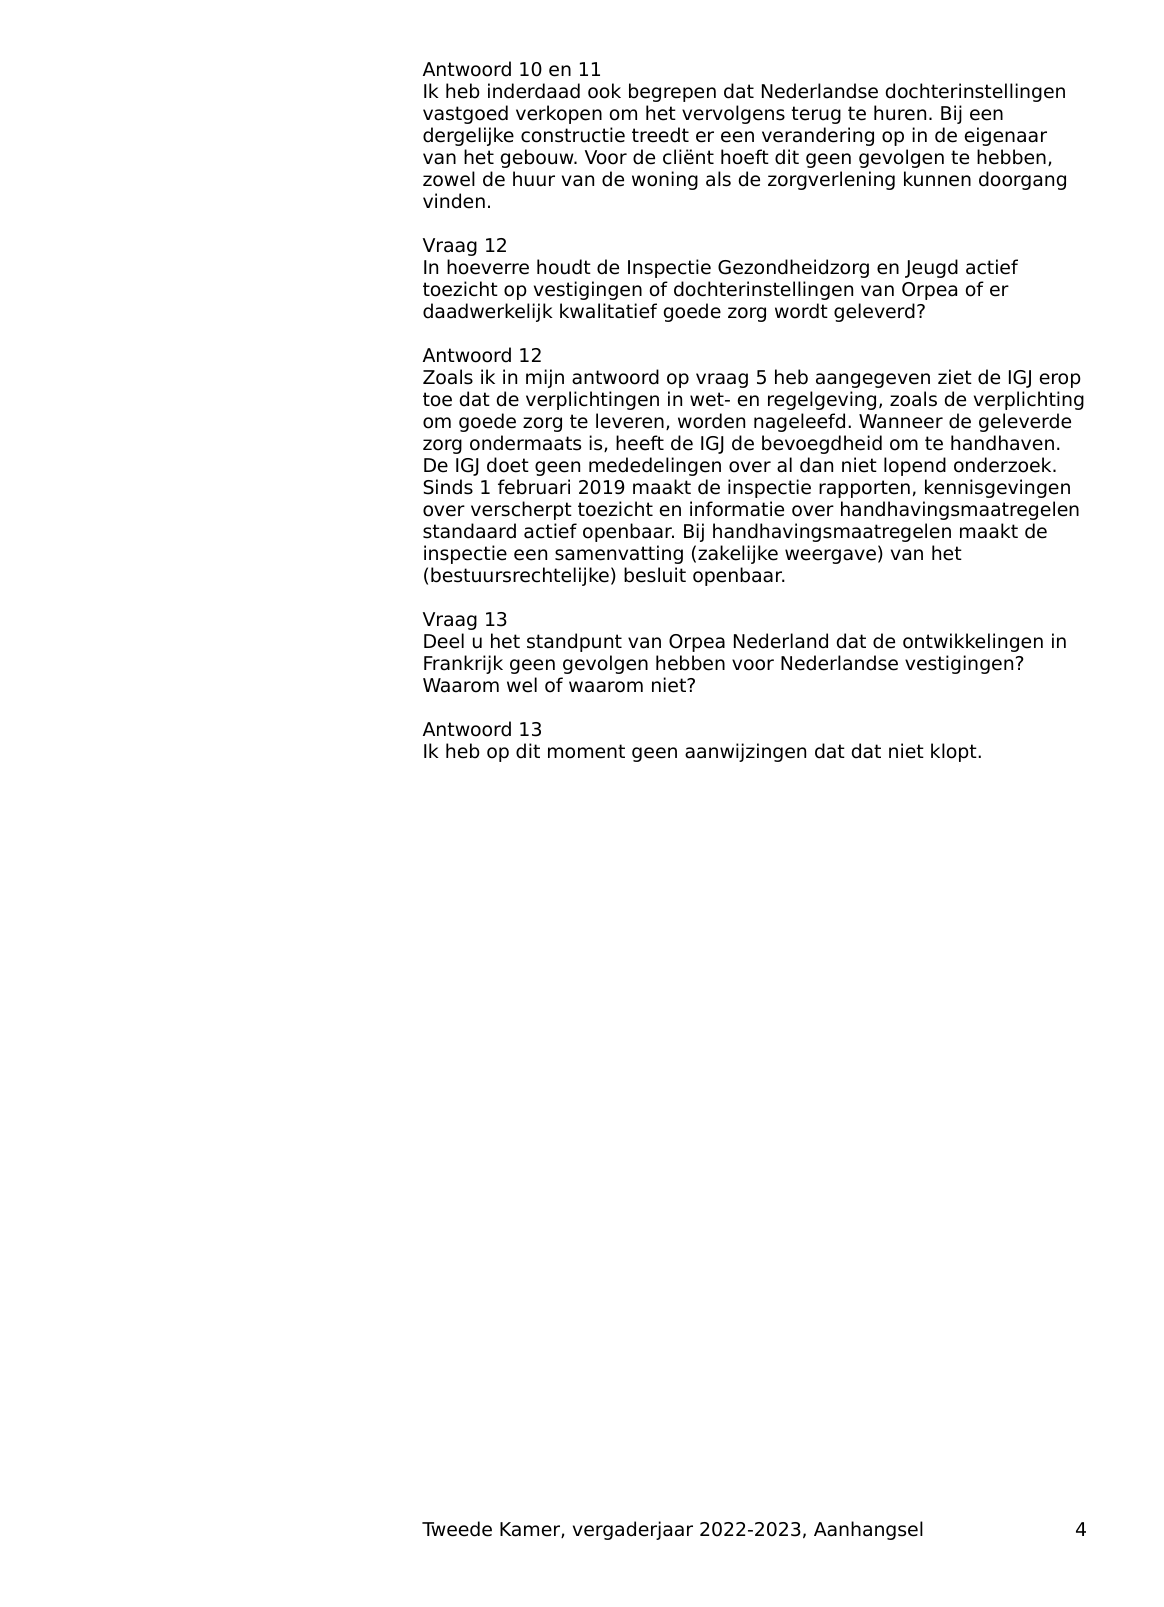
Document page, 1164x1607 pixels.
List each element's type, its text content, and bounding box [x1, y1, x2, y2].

text Antwoord 12 [422, 345, 1087, 367]
text Zoals ik in mijn antwoord op vraag 5 heb aangegeven ziet de IGJ erop toe dat de verplichtingen in wet- en regelgeving, zoals de verplichting om goede zorg te leveren, worden nageleefd. Wanneer de geleverde zorg ondermaats is, heeft de IGJ de bevoegdheid om te handhaven. De IGJ doet geen mededelingen over al dan niet lopend onderzoek. Sinds 1 februari 2019 maakt de inspectie rapporten, kennisgevingen over verscherpt toezicht en informatie over handhavingsmaatregelen standaard actief openbaar. Bij handhavingsmaatregelen maakt de inspectie een samenvatting (zakelijke weergave) van het (bestuursrechtelijke) besluit openbaar. [422, 367, 1087, 587]
text Antwoord 10 en 11 [422, 59, 1087, 81]
text Deel u het standpunt van Orpea Nederland dat de ontwikkelingen in Frankrijk geen gevolgen hebben voor Nederlandse vestigingen? Waarom wel of waarom niet? [422, 631, 1087, 697]
text Vraag 12 [422, 235, 1087, 257]
text Ik heb inderdaad ook begrepen dat Nederlandse dochterinstellingen vastgoed verkopen om het vervolgens terug te huren. Bij een dergelijke constructie treedt er een verandering op in de eigenaar van het gebouw. Voor de cliënt hoeft dit geen gevolgen te hebben, zowel de huur van de woning als de zorgverlening kunnen doorgang vinden. [422, 81, 1087, 213]
text In hoeverre houdt de Inspectie Gezondheidzorg en Jeugd actief toezicht op vestigingen of dochterinstellingen van Orpea of er daadwerkelijk kwalitatief goede zorg wordt geleverd? [422, 257, 1087, 323]
text Antwoord 13 [422, 719, 1087, 741]
text Ik heb op dit moment geen aanwijzingen dat dat niet klopt. [422, 741, 1087, 763]
text Vraag 13 [422, 609, 1087, 631]
